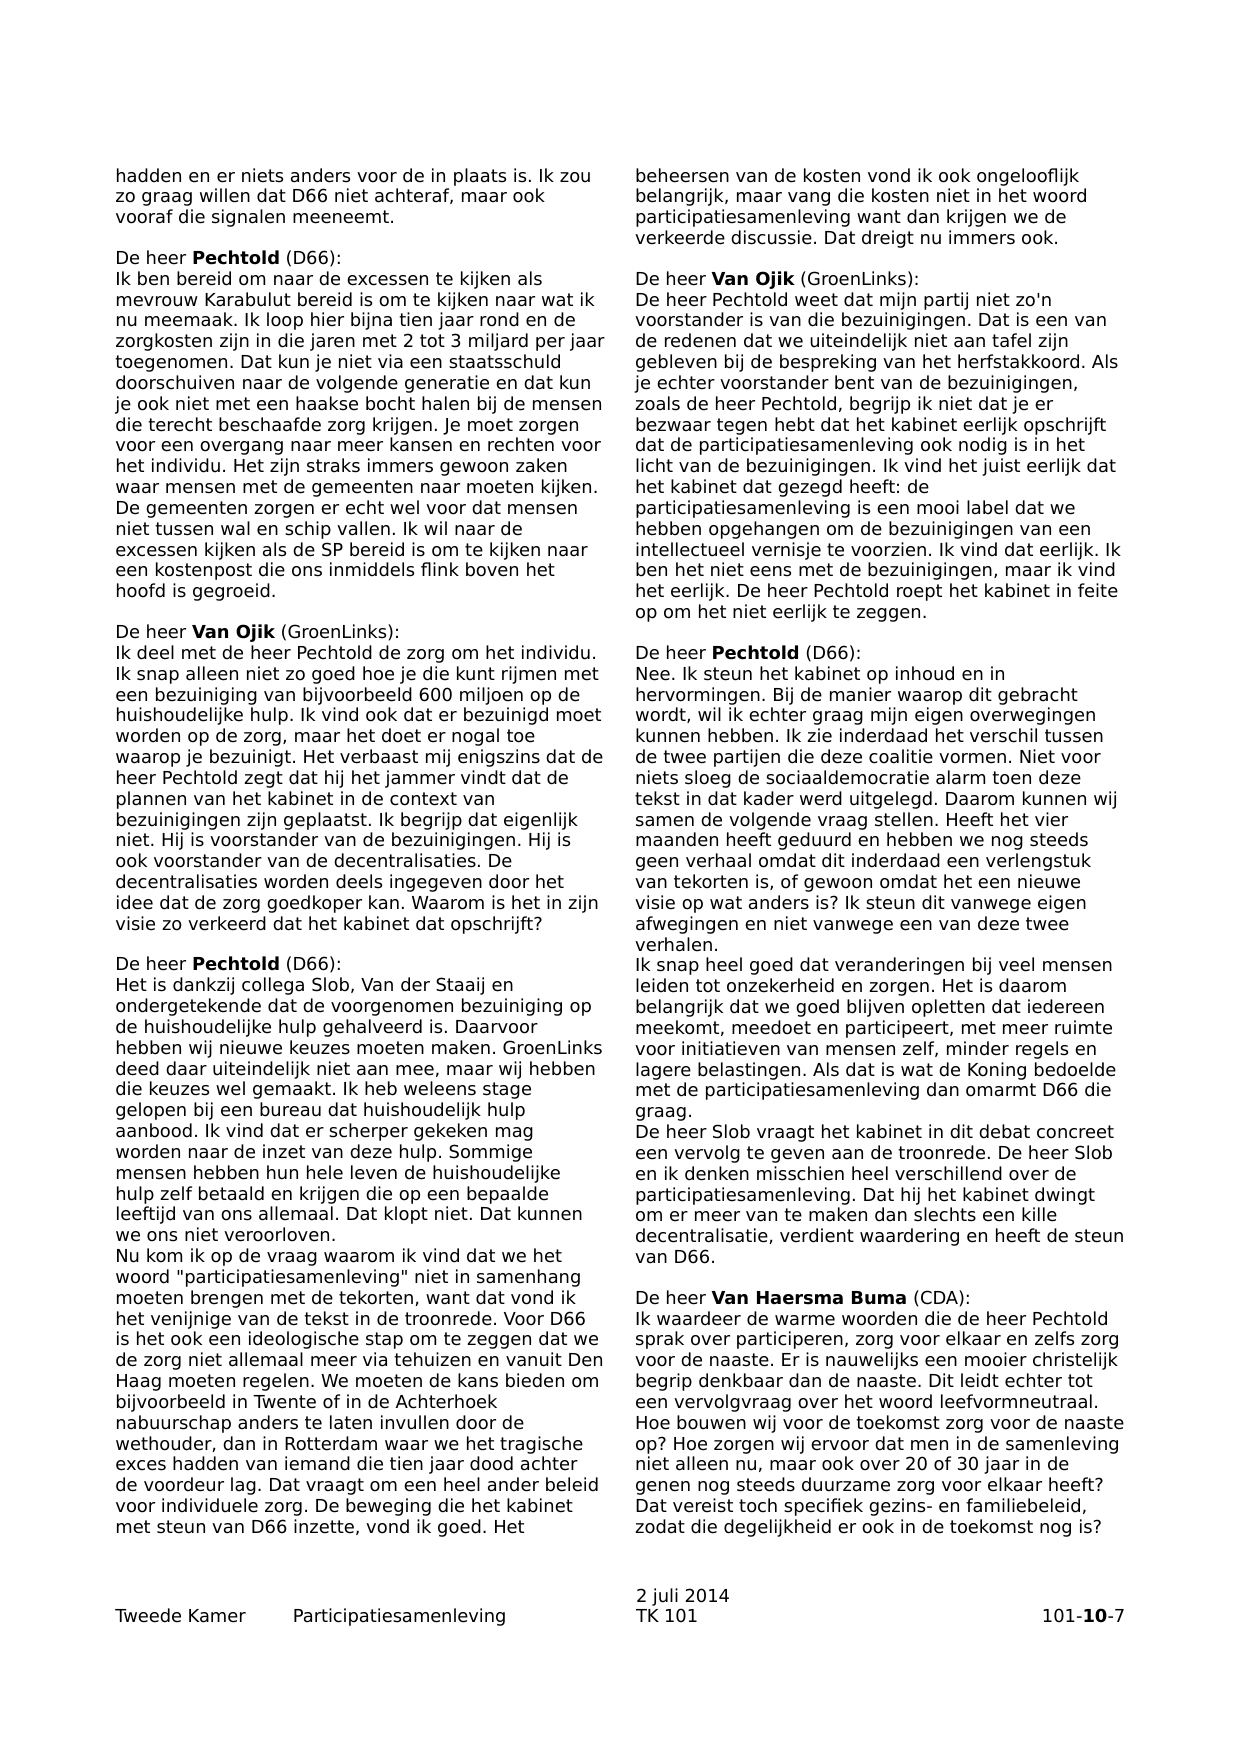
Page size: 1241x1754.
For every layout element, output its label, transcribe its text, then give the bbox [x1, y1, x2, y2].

text Ik ben bereid om naar de excessen te kijken als mevrouw Karabulut bereid is om te kijken naar wat ik nu meemaak. Ik loop hier bijna tien jaar rond en de zorgkosten zijn in die jaren met 2 tot 3 miljard per jaar toegenomen. Dat kun je niet via een staatsschuld doorschuiven naar de volgende generatie en dat kun je ook niet met een haakse bocht halen bij de mensen die terecht beschaafde zorg krijgen. Je moet zorgen voor een overgang naar meer kansen en rechten voor het individu. Het zijn straks immers gewoon zaken waar mensen met de gemeenten naar moeten kijken. De gemeenten zorgen er echt wel voor dat mensen niet tussen wal en schip vallen. Ik wil naar de excessen kijken als de SP bereid is om te kijken naar een kostenpost die ons inmiddels flink boven het hoofd is gegroeid. [115, 268, 605, 602]
text De heer Pechtold (D66): [115, 954, 605, 975]
text De heer Van Haersma Buma (CDA): [635, 1288, 1125, 1308]
text Nee. Ik steun het kabinet op inhoud en in hervormingen. Bij de manier waarop dit gebracht wordt, wil ik echter graag mijn eigen overwegingen kunnen hebben. Ik zie inderdaad het verschil tussen de twee partijen die deze coalitie vormen. Niet voor niets sloeg de sociaaldemocratie alarm toen deze tekst in dat kader werd uitgelegd. Daarom kunnen wij samen de volgende vraag stellen. Heeft het vier maanden heeft geduurd en hebben we nog steeds geen verhaal omdat dit inderdaad een verlengstuk van tekorten is, of gewoon omdat het een nieuwe visie op wat anders is? Ik steun dit vanwege eigen afwegingen en niet vanwege een van deze twee verhalen. [635, 663, 1125, 955]
text Ik waardeer de warme woorden die de heer Pechtold sprak over participeren, zorg voor elkaar en zelfs zorg voor de naaste. Er is nauwelijks een mooier christelijk begrip denkbaar dan de naaste. Dit leidt echter tot een vervolgvraag over het woord leefvormneutraal. Hoe bouwen wij voor de toekomst zorg voor de naaste op? Hoe zorgen wij ervoor dat men in de samenleving niet alleen nu, maar ook over 20 of 30 jaar in de genen nog steeds duurzame zorg voor elkaar heeft? Dat vereist toch specifiek gezins- en familiebeleid, zodat die degelijkheid er ook in de toekomst nog is? [635, 1308, 1125, 1537]
text De heer Pechtold (D66): [115, 248, 605, 268]
text De heer Slob vraagt het kabinet in dit debat concreet een vervolg te geven aan de troonrede. De heer Slob en ik denken misschien heel verschillend over de participatiesamenleving. Dat hij het kabinet dwingt om er meer van te maken dan slechts een kille decentralisatie, verdient waardering en heeft de steun van D66. [635, 1122, 1125, 1268]
text De heer Van Ojik (GroenLinks): [635, 269, 1125, 289]
text Ik snap heel goed dat veranderingen bij veel mensen leiden tot onzekerheid en zorgen. Het is daarom belangrijk dat we goed blijven opletten dat iedereen meekomt, meedoet en participeert, met meer ruimte voor initiatieven van mensen zelf, minder regels en lagere belastingen. Als dat is wat de Koning bedoelde met de participatiesamenleving dan omarmt D66 die graag. [635, 955, 1125, 1122]
text De heer Van Ojik (GroenLinks): [115, 622, 605, 643]
text Nu kom ik op de vraag waarom ik vind dat we het woord "participatiesamenleving" niet in samenhang moeten brengen met de tekorten, want dat vond ik het venijnige van de tekst in de troonrede. Voor D66 is het ook een ideologische stap om te zeggen dat we de zorg niet allemaal meer via tehuizen en vanuit Den Haag moeten regelen. We moeten de kans bieden om bijvoorbeeld in Twente of in de Achterhoek nabuurschap anders te laten invullen door de wethouder, dan in Rotterdam waar we het tragische exces hadden van iemand die tien jaar dood achter de voordeur lag. Dat vraagt om een heel ander beleid voor individuele zorg. De beweging die het kabinet met steun van D66 inzette, vond ik goed. Het [115, 1246, 605, 1537]
text hadden en er niets anders voor de in plaats is. Ik zou zo graag willen dat D66 niet achteraf, maar ook vooraf die signalen meeneemt. [115, 165, 605, 228]
text beheersen van de kosten vond ik ook ongelooflijk belangrijk, maar vang die kosten niet in het woord participatiesamenleving want dan krijgen we de verkeerde discussie. Dat dreigt nu immers ook. [635, 165, 1125, 249]
text De heer Pechtold (D66): [635, 643, 1125, 663]
text Ik deel met de heer Pechtold de zorg om het individu. Ik snap alleen niet zo goed hoe je die kunt rijmen met een bezuiniging van bijvoorbeeld 600 miljoen op de huishoudelijke hulp. Ik vind ook dat er bezuinigd moet worden op de zorg, maar het doet er nogal toe waarop je bezuinigt. Het verbaast mij enigszins dat de heer Pechtold zegt dat hij het jammer vindt dat de plannen van het kabinet in de context van bezuinigingen zijn geplaatst. Ik begrijp dat eigenlijk niet. Hij is voorstander van de bezuinigingen. Hij is ook voorstander van de decentralisaties. De decentralisaties worden deels ingegeven door het idee dat de zorg goedkoper kan. Waarom is het in zijn visie zo verkeerd dat het kabinet dat opschrijft? [115, 643, 605, 934]
text Het is dankzij collega Slob, Van der Staaij en ondergetekende dat de voorgenomen bezuiniging op de huishoudelijke hulp gehalveerd is. Daarvoor hebben wij nieuwe keuzes moeten maken. GroenLinks deed daar uiteindelijk niet aan mee, maar wij hebben die keuzes wel gemaakt. Ik heb weleens stage gelopen bij een bureau dat huishoudelijk hulp aanbood. Ik vind dat er scherper gekeken mag worden naar de inzet van deze hulp. Sommige mensen hebben hun hele leven de huishoudelijke hulp zelf betaald en krijgen die op een bepaalde leeftijd van ons allemaal. Dat klopt niet. Dat kunnen we ons niet veroorloven. [115, 975, 605, 1246]
text De heer Pechtold weet dat mijn partij niet zo'n voorstander is van die bezuinigingen. Dat is een van de redenen dat we uiteindelijk niet aan tafel zijn gebleven bij de bespreking van het herfstakkoord. Als je echter voorstander bent van de bezuinigingen, zoals de heer Pechtold, begrijp ik niet dat je er bezwaar tegen hebt dat het kabinet eerlijk opschrijft dat de participatiesamenleving ook nodig is in het licht van de bezuinigingen. Ik vind het juist eerlijk dat het kabinet dat gezegd heeft: de participatiesamenleving is een mooi label dat we hebben opgehangen om de bezuinigingen van een intellectueel vernisje te voorzien. Ik vind dat eerlijk. Ik ben het niet eens met de bezuinigingen, maar ik vind het eerlijk. De heer Pechtold roept het kabinet in feite op om het niet eerlijk te zeggen. [635, 289, 1125, 623]
